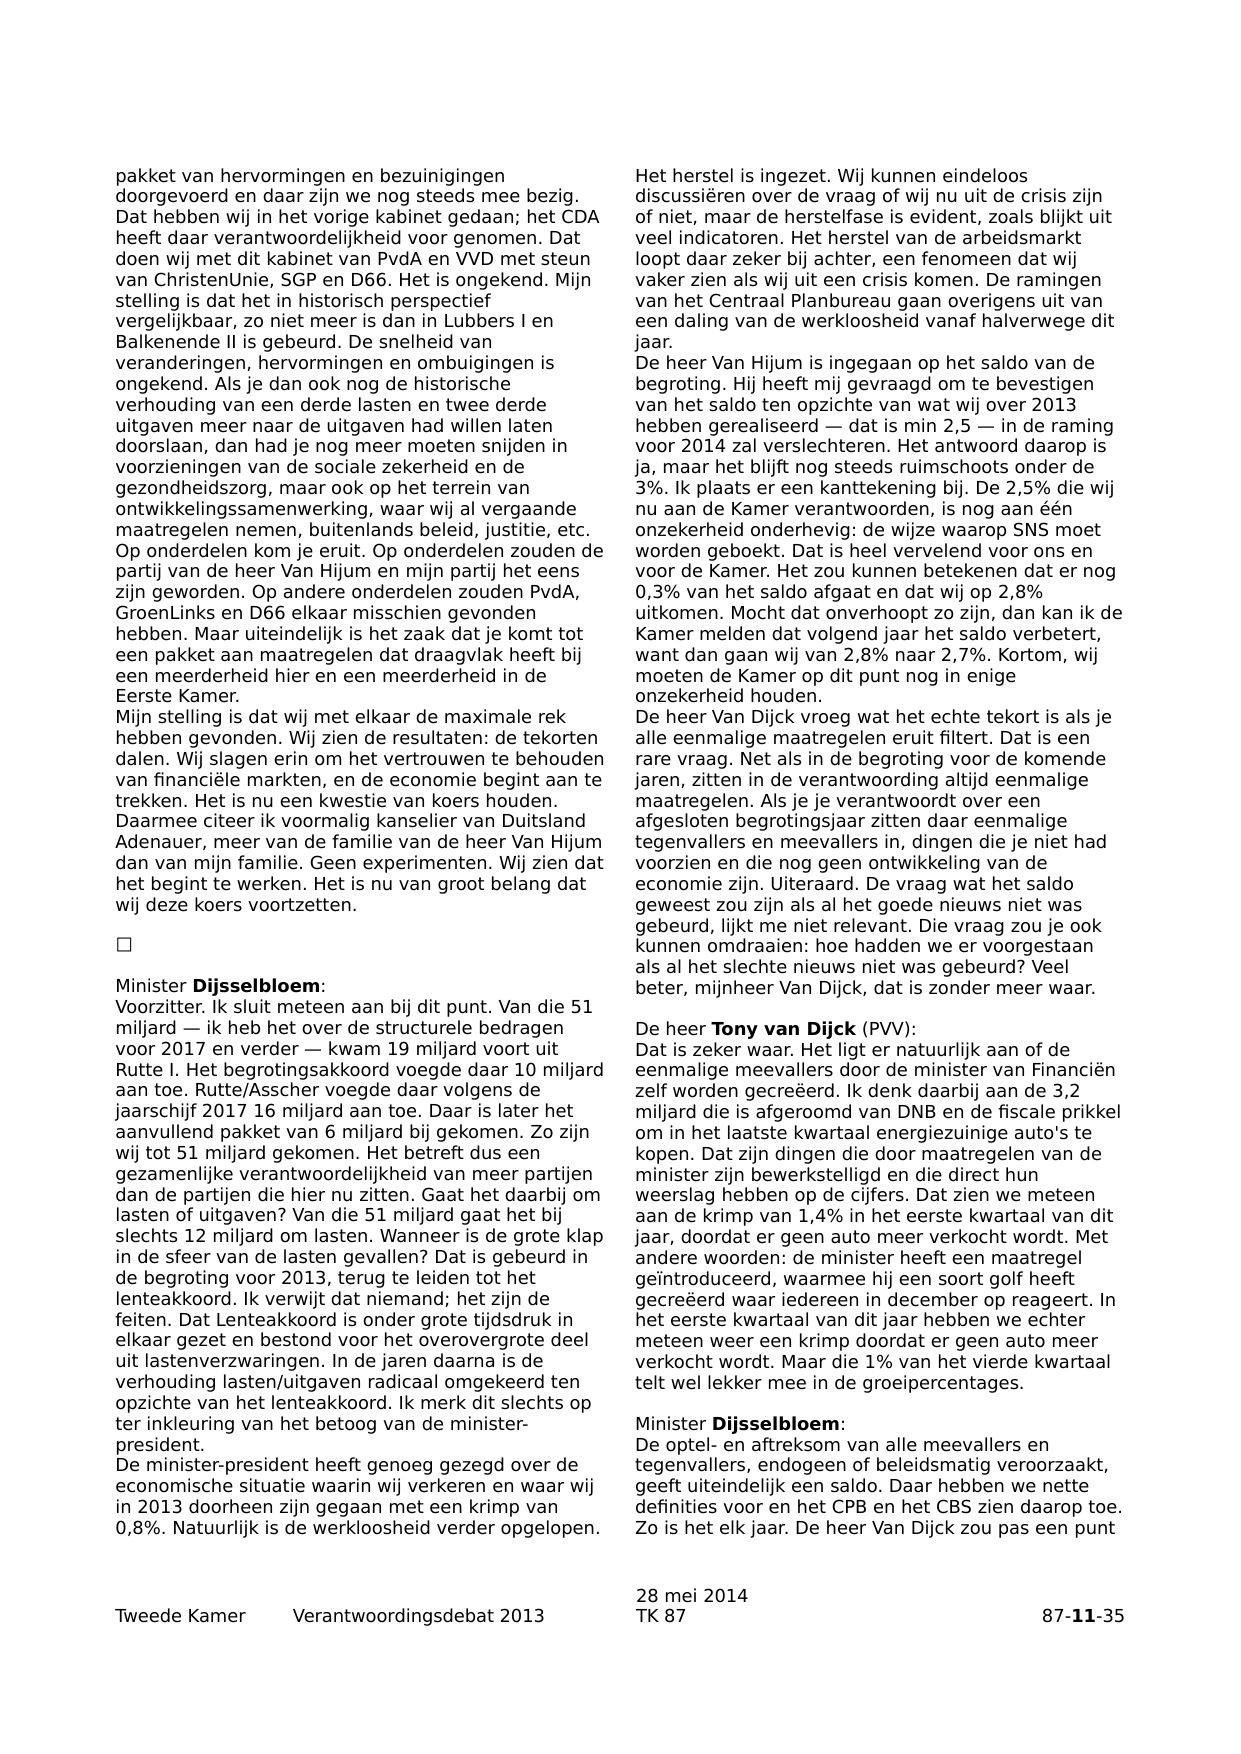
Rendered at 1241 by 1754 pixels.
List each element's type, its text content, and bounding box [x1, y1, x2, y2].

text De minister-president heeft genoeg gezegd over de economische situatie waarin wij verkeren en waar wij in 2013 doorheen zijn gegaan met een krimp van 0,8%. Natuurlijk is de werkloosheid verder opgelopen. [115, 1455, 605, 1538]
text De heer Tony van Dijck (PVV): [635, 1019, 1125, 1039]
text Het herstel is ingezet. Wij kunnen eindeloos discussiëren over de vraag of wij nu uit de crisis zijn of niet, maar de herstelfase is evident, zoals blijkt uit veel indicatoren. Het herstel van de arbeidsmarkt loopt daar zeker bij achter, een fenomeen dat wij vaker zien als wij uit een crisis komen. De ramingen van het Centraal Planbureau gaan overigens uit van een daling van de werkloosheid vanaf halverwege dit jaar. [635, 165, 1125, 353]
text Voorzitter. Ik sluit meteen aan bij dit punt. Van die 51 miljard — ik heb het over de structurele bedragen voor 2017 en verder — kwam 19 miljard voort uit Rutte I. Het begrotingsakkoord voegde daar 10 miljard aan toe. Rutte/Asscher voegde daar volgens de jaarschijf 2017 16 miljard aan toe. Daar is later het aanvullend pakket van 6 miljard bij gekomen. Zo zijn wij tot 51 miljard gekomen. Het betreft dus een gezamenlijke verantwoordelijkheid van meer partijen dan de partijen die hier nu zitten. Gaat het daarbij om lasten of uitgaven? Van die 51 miljard gaat het bij slechts 12 miljard om lasten. Wanneer is de grote klap in de sfeer van de lasten gevallen? Dat is gebeurd in de begroting voor 2013, terug te leiden tot het lenteakkoord. Ik verwijt dat niemand; het zijn de feiten. Dat Lenteakkoord is onder grote tijdsdruk in elkaar gezet en bestond voor het overovergrote deel uit lastenverzwaringen. In de jaren daarna is de verhouding lasten/uitgaven radicaal omgekeerd ten opzichte van het lenteakkoord. Ik merk dit slechts op ter inkleuring van het betoog van de minister-president. [115, 997, 605, 1455]
text Mijn stelling is dat wij met elkaar de maximale rek hebben gevonden. Wij zien de resultaten: de tekorten dalen. Wij slagen erin om het vertrouwen te behouden van financiële markten, en de economie begint aan te trekken. Het is nu een kwestie van koers houden. Daarmee citeer ik voormalig kanselier van Duitsland Adenauer, meer van de familie van de heer Van Hijum dan van mijn familie. Geen experimenten. Wij zien dat het begint te werken. Het is nu van groot belang dat wij deze koers voortzetten. [115, 707, 605, 915]
text Minister Dijsselbloem: [635, 1413, 1125, 1434]
text pakket van hervormingen en bezuinigingen doorgevoerd en daar zijn we nog steeds mee bezig. Dat hebben wij in het vorige kabinet gedaan; het CDA heeft daar verantwoordelijkheid voor genomen. Dat doen wij met dit kabinet van PvdA en VVD met steun van ChristenUnie, SGP en D66. Het is ongekend. Mijn stelling is dat het in historisch perspectief vergelijkbaar, zo niet meer is dan in Lubbers I en Balkenende II is gebeurd. De snelheid van veranderingen, hervormingen en ombuigingen is ongekend. Als je dan ook nog de historische verhouding van een derde lasten en twee derde uitgaven meer naar de uitgaven had willen laten doorslaan, dan had je nog meer moeten snijden in voorzieningen van de sociale zekerheid en de gezondheidszorg, maar ook op het terrein van ontwikkelingssamenwerking, waar wij al vergaande maatregelen nemen, buitenlands beleid, justitie, etc. Op onderdelen kom je eruit. Op onderdelen zouden de partij van de heer Van Hijum en mijn partij het eens zijn geworden. Op andere onderdelen zouden PvdA, GroenLinks en D66 elkaar misschien gevonden hebben. Maar uiteindelijk is het zaak dat je komt tot een pakket aan maatregelen dat draagvlak heeft bij een meerderheid hier en een meerderheid in de Eerste Kamer. [115, 165, 605, 707]
text De heer Van Dijck vroeg wat het echte tekort is als je alle eenmalige maatregelen eruit filtert. Dat is een rare vraag. Net als in de begroting voor de komende jaren, zitten in de verantwoording altijd eenmalige maatregelen. Als je je verantwoordt over een afgesloten begrotingsjaar zitten daar eenmalige tegenvallers en meevallers in, dingen die je niet had voorzien en die nog geen ontwikkeling van de economie zijn. Uiteraard. De vraag wat het saldo geweest zou zijn als al het goede nieuws niet was gebeurd, lijkt me niet relevant. Die vraag zou je ook kunnen omdraaien: hoe hadden we er voorgestaan als al het slechte nieuws niet was gebeurd? Veel beter, mijnheer Van Dijck, dat is zonder meer waar. [635, 707, 1125, 999]
text Minister Dijsselbloem: [115, 976, 605, 997]
text De optel- en aftreksom van alle meevallers en tegenvallers, endogeen of beleidsmatig veroorzaakt, geeft uiteindelijk een saldo. Daar hebben we nette definities voor en het CPB en het CBS zien daarop toe. Zo is het elk jaar. De heer Van Dijck zou pas een punt [635, 1434, 1125, 1538]
text ⬜ [115, 935, 605, 956]
text De heer Van Hijum is ingegaan op het saldo van de begroting. Hij heeft mij gevraagd om te bevestigen van het saldo ten opzichte van wat wij over 2013 hebben gerealiseerd — dat is min 2,5 — in de raming voor 2014 zal verslechteren. Het antwoord daarop is ja, maar het blijft nog steeds ruimschoots onder de 3%. Ik plaats er een kanttekening bij. De 2,5% die wij nu aan de Kamer verantwoorden, is nog aan één onzekerheid onderhevig: de wijze waarop SNS moet worden geboekt. Dat is heel vervelend voor ons en voor de Kamer. Het zou kunnen betekenen dat er nog 0,3% van het saldo afgaat en dat wij op 2,8% uitkomen. Mocht dat onverhoopt zo zijn, dan kan ik de Kamer melden dat volgend jaar het saldo verbetert, want dan gaan wij van 2,8% naar 2,7%. Kortom, wij moeten de Kamer op dit punt nog in enige onzekerheid houden. [635, 353, 1125, 707]
text Dat is zeker waar. Het ligt er natuurlijk aan of de eenmalige meevallers door de minister van Financiën zelf worden gecreëerd. Ik denk daarbij aan de 3,2 miljard die is afgeroomd van DNB en de fiscale prikkel om in het laatste kwartaal energiezuinige auto's te kopen. Dat zijn dingen die door maatregelen van de minister zijn bewerkstelligd en die direct hun weerslag hebben op de cijfers. Dat zien we meteen aan de krimp van 1,4% in het eerste kwartaal van dit jaar, doordat er geen auto meer verkocht wordt. Met andere woorden: de minister heeft een maatregel geïntroduceerd, waarmee hij een soort golf heeft gecreëerd waar iedereen in december op reageert. In het eerste kwartaal van dit jaar hebben we echter meteen weer een krimp doordat er geen auto meer verkocht wordt. Maar die 1% van het vierde kwartaal telt wel lekker mee in de groeipercentages. [635, 1039, 1125, 1393]
